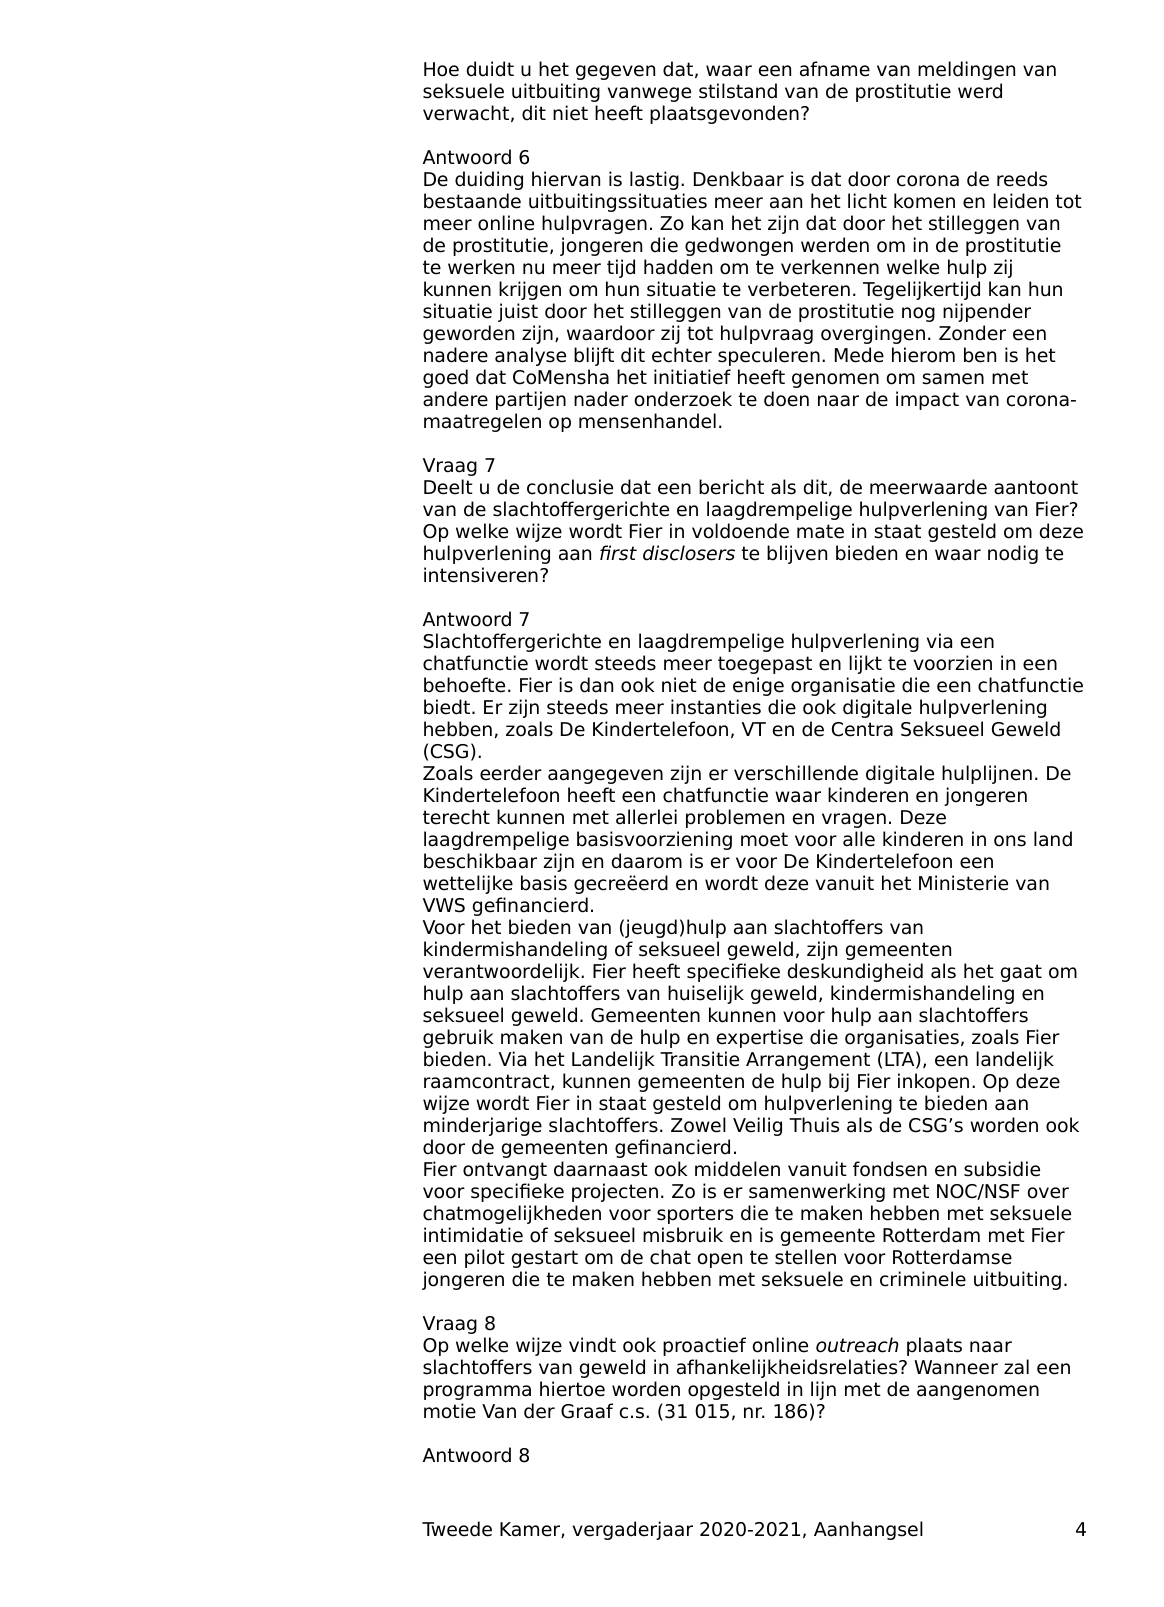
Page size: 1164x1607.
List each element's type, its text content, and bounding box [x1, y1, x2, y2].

text Zoals eerder aangegeven zijn er verschillende digitale hulplijnen. De Kindertelefoon heeft een chatfunctie waar kinderen en jongeren terecht kunnen met allerlei problemen en vragen. Deze laagdrempelige basisvoorziening moet voor alle kinderen in ons land beschikbaar zijn en daarom is er voor De Kindertelefoon een wettelijke basis gecreëerd en wordt deze vanuit het Ministerie van VWS gefinancierd. [422, 763, 1087, 917]
text Vraag 8 [422, 1313, 1087, 1335]
text Voor het bieden van (jeugd)hulp aan slachtoffers van kindermishandeling of seksueel geweld, zijn gemeenten verantwoordelijk. Fier heeft specifieke deskundigheid als het gaat om hulp aan slachtoffers van huiselijk geweld, kindermishandeling en seksueel geweld. Gemeenten kunnen voor hulp aan slachtoffers gebruik maken van de hulp en expertise die organisaties, zoals Fier bieden. Via het Landelijk Transitie Arrangement (LTA), een landelijk raamcontract, kunnen gemeenten de hulp bij Fier inkopen. Op deze wijze wordt Fier in staat gesteld om hulpverlening te bieden aan minderjarige slachtoffers. Zowel Veilig Thuis als de CSG’s worden ook door de gemeenten gefinancierd. [422, 917, 1087, 1159]
text Vraag 7 [422, 455, 1087, 477]
text Deelt u de conclusie dat een bericht als dit, de meerwaarde aantoont van de slachtoffergerichte en laagdrempelige hulpverlening van Fier? Op welke wijze wordt Fier in voldoende mate in staat gesteld om deze hulpverlening aan first disclosers te blijven bieden en waar nodig te intensiveren? [422, 477, 1087, 587]
text Antwoord 8 [422, 1445, 1087, 1467]
text De duiding hiervan is lastig. Denkbaar is dat door corona de reeds bestaande uitbuitingssituaties meer aan het licht komen en leiden tot meer online hulpvragen. Zo kan het zijn dat door het stilleggen van de prostitutie, jongeren die gedwongen werden om in de prostitutie te werken nu meer tijd hadden om te verkennen welke hulp zij kunnen krijgen om hun situatie te verbeteren. Tegelijkertijd kan hun situatie juist door het stilleggen van de prostitutie nog nijpender geworden zijn, waardoor zij tot hulpvraag overgingen. Zonder een nadere analyse blijft dit echter speculeren. Mede hierom ben is het goed dat CoMensha het initiatief heeft genomen om samen met andere partijen nader onderzoek te doen naar de impact van corona-maatregelen op mensenhandel. [422, 169, 1087, 433]
text Fier ontvangt daarnaast ook middelen vanuit fondsen en subsidie voor specifieke projecten. Zo is er samenwerking met NOC/NSF over chatmogelijkheden voor sporters die te maken hebben met seksuele intimidatie of seksueel misbruik en is gemeente Rotterdam met Fier een pilot gestart om de chat open te stellen voor Rotterdamse jongeren die te maken hebben met seksuele en criminele uitbuiting. [422, 1159, 1087, 1291]
text Antwoord 7 [422, 609, 1087, 631]
text Op welke wijze vindt ook proactief online outreach plaats naar slachtoffers van geweld in afhankelijkheidsrelaties? Wanneer zal een programma hiertoe worden opgesteld in lijn met de aangenomen motie Van der Graaf c.s. (31 015, nr. 186)? [422, 1335, 1087, 1423]
text Slachtoffergerichte en laagdrempelige hulpverlening via een chatfunctie wordt steeds meer toegepast en lijkt te voorzien in een behoefte. Fier is dan ook niet de enige organisatie die een chatfunctie biedt. Er zijn steeds meer instanties die ook digitale hulpverlening hebben, zoals De Kindertelefoon, VT en de Centra Seksueel Geweld (CSG). [422, 631, 1087, 763]
text Antwoord 6 [422, 147, 1087, 169]
text Hoe duidt u het gegeven dat, waar een afname van meldingen van seksuele uitbuiting vanwege stilstand van de prostitutie werd verwacht, dit niet heeft plaatsgevonden? [422, 59, 1087, 125]
